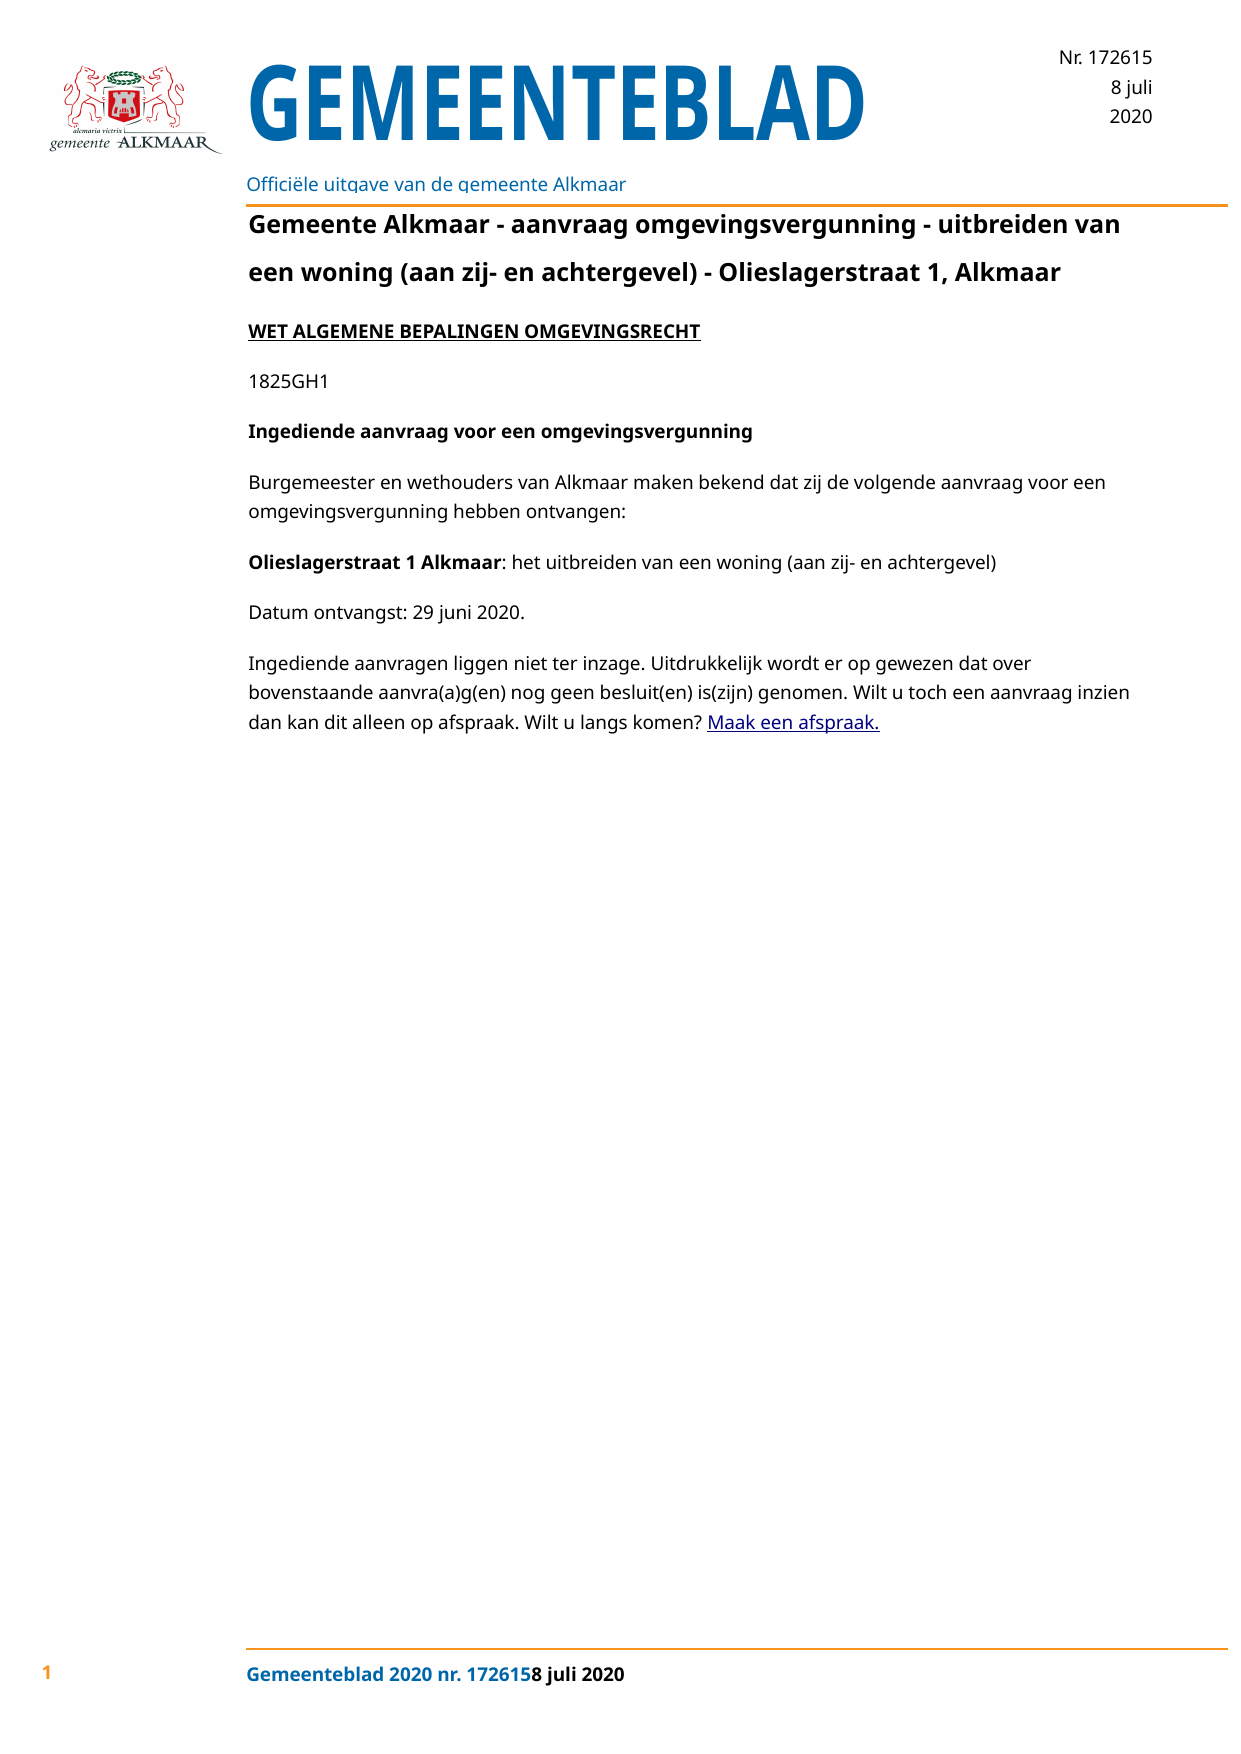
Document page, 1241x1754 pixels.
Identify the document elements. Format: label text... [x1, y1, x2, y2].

text Ingediende aanvraag voor een omgevingsvergunning [248, 419, 1152, 444]
text WET ALGEMENE BEPALINGEN OMGEVINGSRECHT [248, 318, 1152, 344]
text Datum ontvangst: 29 juni 2020. [248, 599, 1152, 625]
text Olieslagerstraat 1 Alkmaar: het uitbreiden van een woning (aan zij- en achtergevel) [248, 549, 1152, 575]
text Burgemeester en wethouders van Alkmaar maken bekend dat zij de volgende aanvraag voor een omgevingsvergunning hebben ontvangen: [248, 469, 1152, 524]
text Gemeente Alkmaar - aanvraag omgevingsvergunning - uitbreiden van een woning (aan zij- en achtergevel) - Olieslagerstraat 1, Alkmaar [248, 207, 1152, 288]
picture [41, 47, 231, 172]
text Ingediende aanvragen liggen niet ter inzage. Uitdrukkelijk wordt er op gewezen dat over bovenstaande aanvra(a)g(en) nog geen besluit(en) is(zijn) genomen. Wilt u toch een aanvraag inzien dan kan dit alleen op afspraak. Wilt u langs komen? Maak een afspraak. [248, 650, 1152, 735]
text 1825GH1 [248, 368, 1152, 394]
